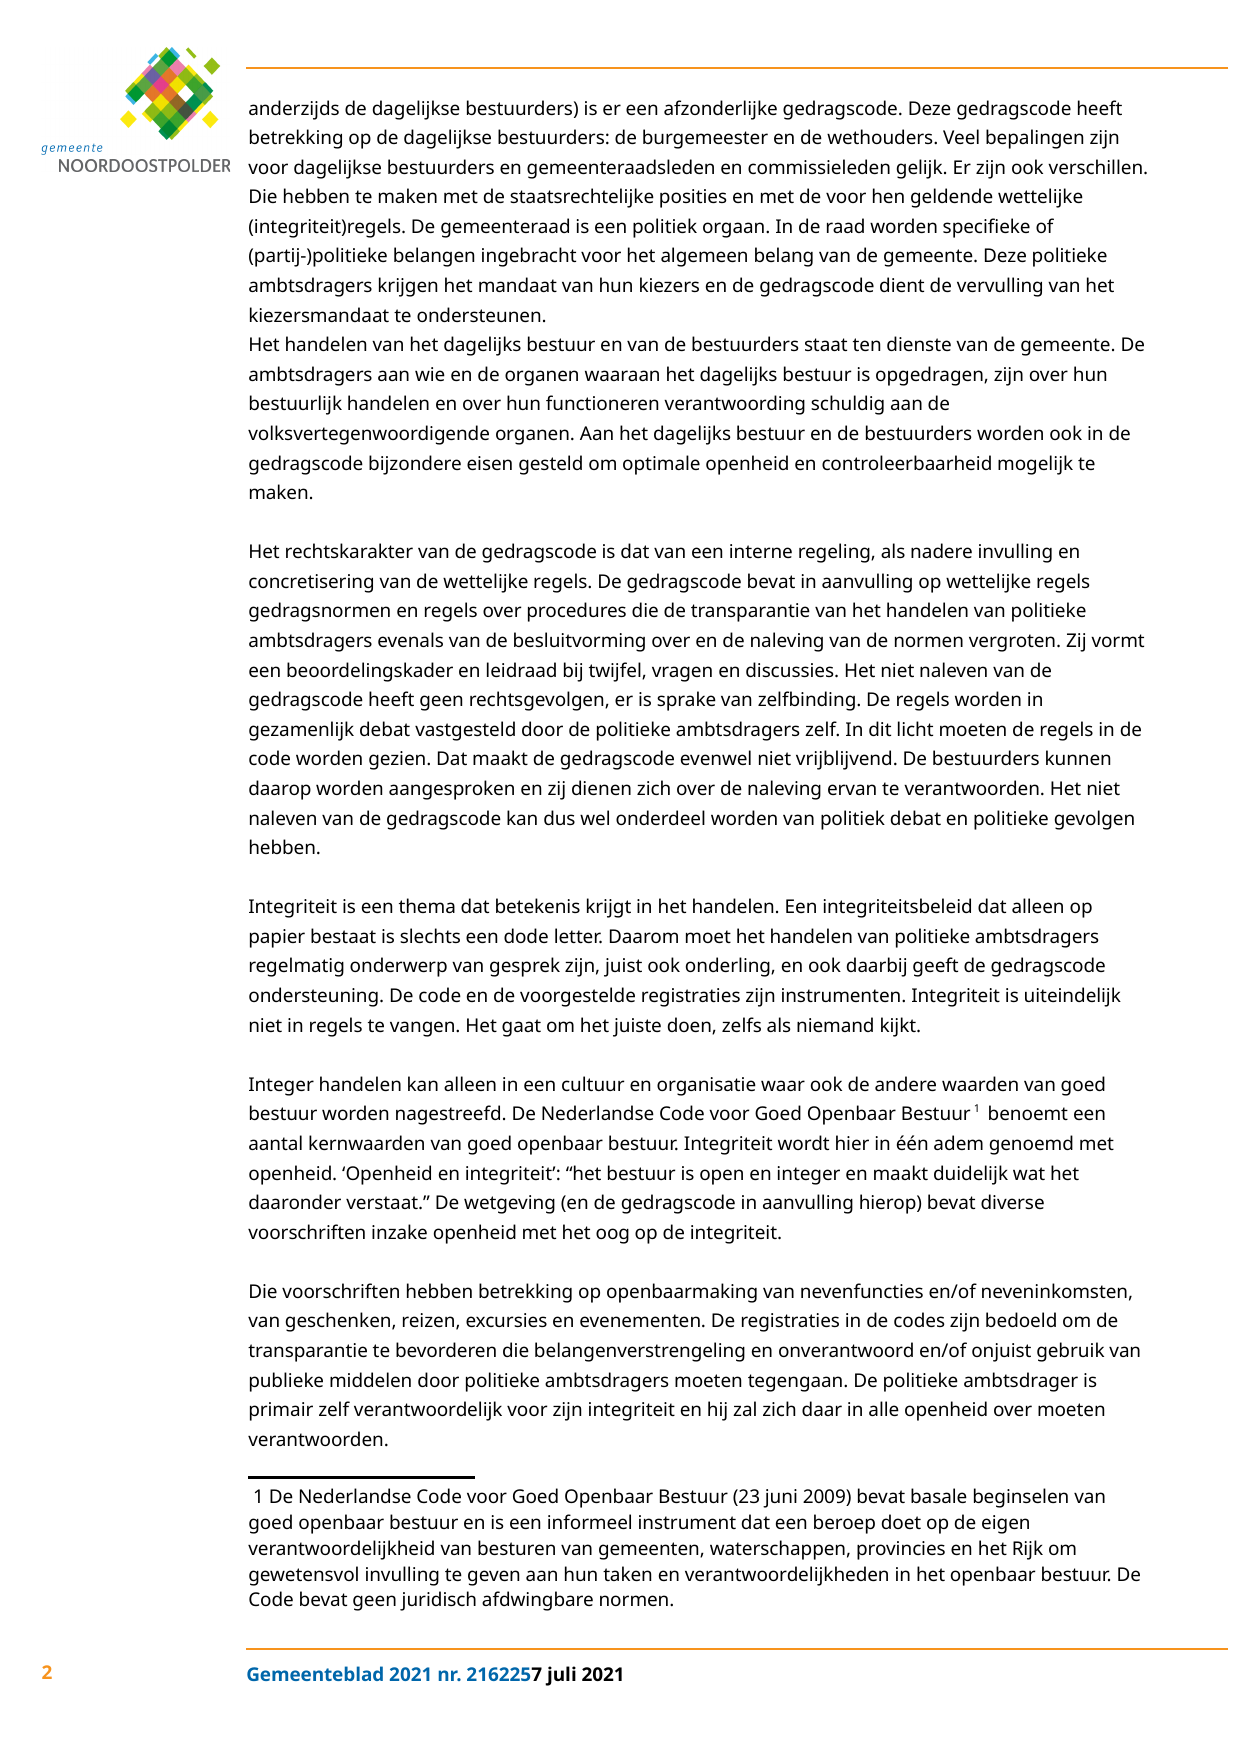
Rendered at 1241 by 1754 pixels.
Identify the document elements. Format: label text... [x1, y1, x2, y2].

text Het rechtskarakter van de gedragscode is dat van een interne regeling, als nadere invulling en concretisering van de wettelijke regels. De gedragscode bevat in aanvulling op wettelijke regels gedragsnormen en regels over procedures die de transparantie van het handelen van politieke ambtsdragers evenals van de besluitvorming over en de naleving van de normen vergroten. Zij vormt een beoordelingskader en leidraad bij twijfel, vragen en discussies. Het niet naleven van de gedragscode heeft geen rechtsgevolgen, er is sprake van zelfbinding. De regels worden in gezamenlijk debat vastgesteld door de politieke ambtsdragers zelf. In dit licht moeten de regels in de code worden gezien. Dat maakt de gedragscode evenwel niet vrijblijvend. De bestuurders kunnen daarop worden aangesproken en zij dienen zich over de naleving ervan te verantwoorden. Het niet naleven van de gedragscode kan dus wel onderdeel worden van politiek debat en politieke gevolgen hebben. [248, 538, 1152, 860]
text Integriteit is een thema dat betekenis krijgt in het handelen. Een integriteitsbeleid dat alleen op papier bestaat is slechts een dode letter. Daarom moet het handelen van politieke ambtsdragers regelmatig onderwerp van gesprek zijn, juist ook onderling, en ook daarbij geeft de gedragscode ondersteuning. De code en de voorgestelde registraties zijn instrumenten. Integriteit is uiteindelijk niet in regels te vangen. Het gaat om het juiste doen, zelfs als niemand kijkt. [248, 893, 1152, 1038]
text Het handelen van het dagelijks bestuur en van de bestuurders staat ten dienste van de gemeente. De ambtsdragers aan wie en de organen waaraan het dagelijks bestuur is opgedragen, zijn over hun bestuurlijk handelen en over hun functioneren verantwoording schuldig aan de volksvertegenwoordigende organen. Aan het dagelijks bestuur en de bestuurders worden ook in de gedragscode bijzondere eisen gesteld om optimale openheid en controleerbaarheid mogelijk te maken. [248, 331, 1152, 505]
picture [41, 47, 231, 172]
text Die voorschriften hebben betrekking op openbaarmaking van nevenfuncties en/of neveninkomsten, van geschenken, reizen, excursies en evenementen. De registraties in de codes zijn bedoeld om de transparantie te bevorderen die belangenverstrengeling en onverantwoord en/of onjuist gebruik van publieke middelen door politieke ambtsdragers moeten tegengaan. De politieke ambtsdrager is primair zelf verantwoordelijk voor zijn integriteit en hij zal zich daar in alle openheid over moeten verantwoorden. [248, 1278, 1152, 1452]
text anderzijds de dagelijkse bestuurders) is er een afzonderlijke gedragscode. Deze gedragscode heeft betrekking op de dagelijkse bestuurders: de burgemeester en de wethouders. Veel bepalingen zijn voor dagelijkse bestuurders en gemeenteraadsleden en commissieleden gelijk. Er zijn ook verschillen. Die hebben te maken met de staatsrechtelijke posities en met de voor hen geldende wettelijke (integriteit)regels. De gemeenteraad is een politiek orgaan. In de raad worden specifieke of (partij-)politieke belangen ingebracht voor het algemeen belang van de gemeente. Deze politieke ambtsdragers krijgen het mandaat van hun kiezers en de gedragscode dient de vervulling van het kiezersmandaat te ondersteunen. [248, 95, 1152, 328]
text Integer handelen kan alleen in een cultuur en organisatie waar ook de andere waarden van goed bestuur worden nagestreefd. De Nederlandse Code voor Goed Openbaar Bestuur benoemt een aantal kernwaarden van goed openbaar bestuur. Integriteit wordt hier in één adem genoemd met openheid. ‘Openheid en integriteit’: “het bestuur is open en integer en maakt duidelijk wat het daaronder verstaat.” De wetgeving (en de gedragscode in aanvulling hierop) bevat diverse voorschriften inzake openheid met het oog op de integriteit. [248, 1071, 1152, 1245]
text De Nederlandse Code voor Goed Openbaar Bestuur (23 juni 2009) bevat basale beginselen van goed openbaar bestuur en is een informeel instrument dat een beroep doet op de eigen verantwoordelijkheid van besturen van gemeenten, waterschappen, provincies en het Rijk om gewetensvol invulling te geven aan hun taken en verantwoordelijkheden in het openbaar bestuur. De Code bevat geen juridisch afdwingbare normen. [248, 1483, 1152, 1612]
